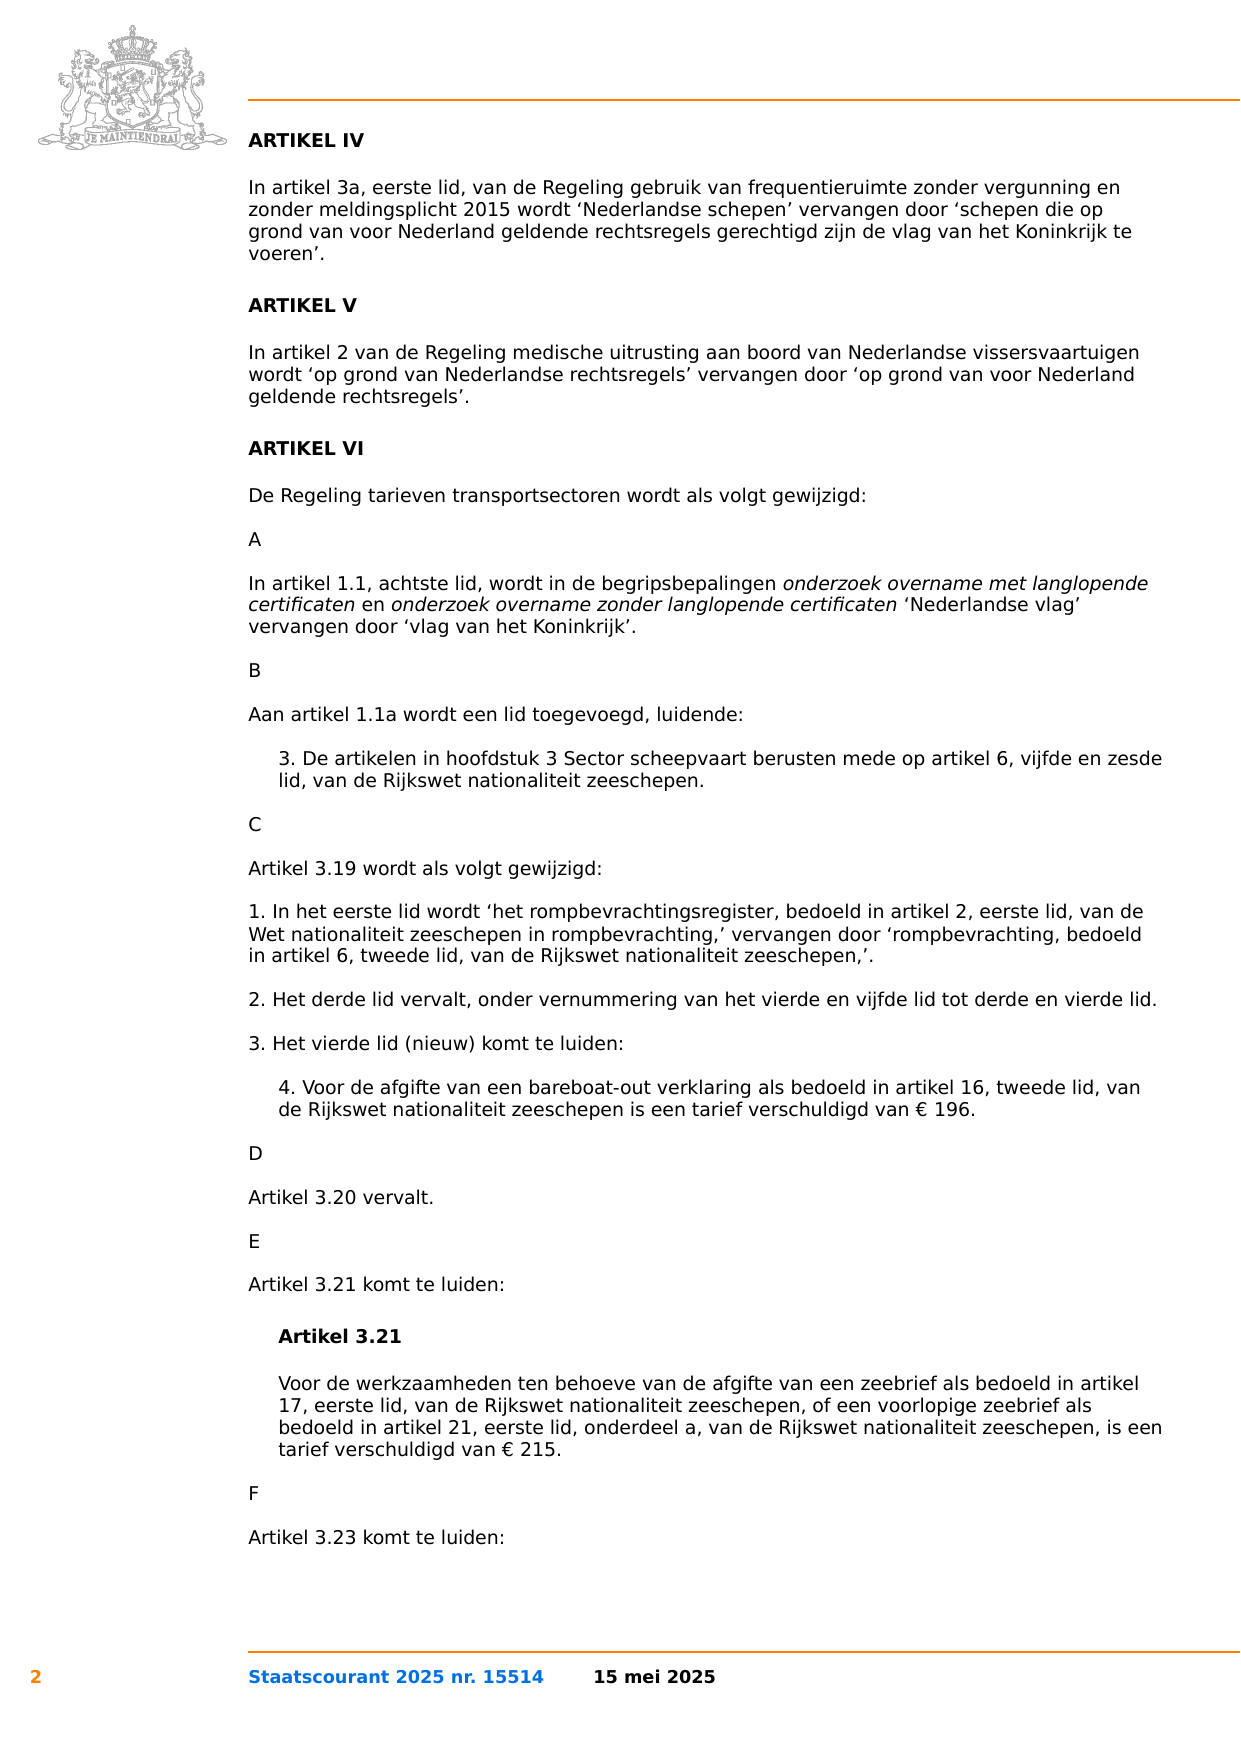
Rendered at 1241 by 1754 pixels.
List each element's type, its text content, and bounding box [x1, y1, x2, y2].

subtitle ARTIKEL V [248, 295, 1163, 317]
text 3. Het vierde lid (nieuw) komt te luiden: [248, 1033, 1163, 1055]
text E [248, 1231, 1163, 1252]
text F [248, 1483, 1163, 1505]
text In artikel 1.1, achtste lid, wordt in de begripsbepalingen onderzoek overname met langlopende certificaten en onderzoek overname zonder langlopende certificaten ‘Nederlandse vlag’ vervangen door ‘vlag van het Koninkrijk’. [248, 572, 1163, 638]
text 3. De artikelen in hoofdstuk 3 Sector scheepvaart berusten mede op artikel 6, vijfde en zesde lid, van de Rijkswet nationaliteit zeeschepen. [278, 748, 1163, 792]
text Artikel 3.19 wordt als volgt gewijzigd: [248, 858, 1163, 879]
text 1. In het eerste lid wordt ‘het rompbevrachtingsregister, bedoeld in artikel 2, eerste lid, van de Wet nationaliteit zeeschepen in rompbevrachting,’ vervangen door ‘rompbevrachting, bedoeld in artikel 6, tweede lid, van de Rijkswet nationaliteit zeeschepen,’. [248, 901, 1163, 967]
text De Regeling tarieven transportsectoren wordt als volgt gewijzigd: [248, 485, 1163, 507]
text D [248, 1143, 1163, 1165]
subtitle ARTIKEL IV [248, 130, 1163, 152]
text B [248, 660, 1163, 682]
text Artikel 3.23 komt te luiden: [248, 1527, 1163, 1549]
text Aan artikel 1.1a wordt een lid toegevoegd, luidende: [248, 704, 1163, 726]
text Artikel 3.20 vervalt. [248, 1187, 1163, 1209]
subtitle ARTIKEL VI [248, 438, 1163, 460]
text 2. Het derde lid vervalt, onder vernummering van het vierde en vijfde lid tot derde en vierde lid. [248, 989, 1163, 1011]
picture [38, 25, 227, 150]
text In artikel 2 van de Regeling medische uitrusting aan boord van Nederlandse vissersvaartuigen wordt ‘op grond van Nederlandse rechtsregels’ vervangen door ‘op grond van voor Nederland geldende rechtsregels’. [248, 342, 1163, 408]
text Artikel 3.21 komt te luiden: [248, 1274, 1163, 1296]
subtitle Artikel 3.21 [278, 1326, 1163, 1348]
text C [248, 814, 1163, 836]
text 4. Voor de afgifte van een bareboat-out verklaring als bedoeld in artikel 16, tweede lid, van de Rijkswet nationaliteit zeeschepen is een tarief verschuldigd van € 196. [278, 1077, 1163, 1121]
text In artikel 3a, eerste lid, van de Regeling gebruik van frequentieruimte zonder vergunning en zonder meldingsplicht 2015 wordt ‘Nederlandse schepen’ vervangen door ‘schepen die op grond van voor Nederland geldende rechtsregels gerechtigd zijn de vlag van het Koninkrijk te voeren’. [248, 177, 1163, 265]
text A [248, 528, 1163, 551]
text Voor de werkzaamheden ten behoeve van de afgifte van een zeebrief als bedoeld in artikel 17, eerste lid, van de Rijkswet nationaliteit zeeschepen, of een voorlopige zeebrief als bedoeld in artikel 21, eerste lid, onderdeel a, van de Rijkswet nationaliteit zeeschepen, is een tarief verschuldigd van € 215. [278, 1373, 1163, 1461]
